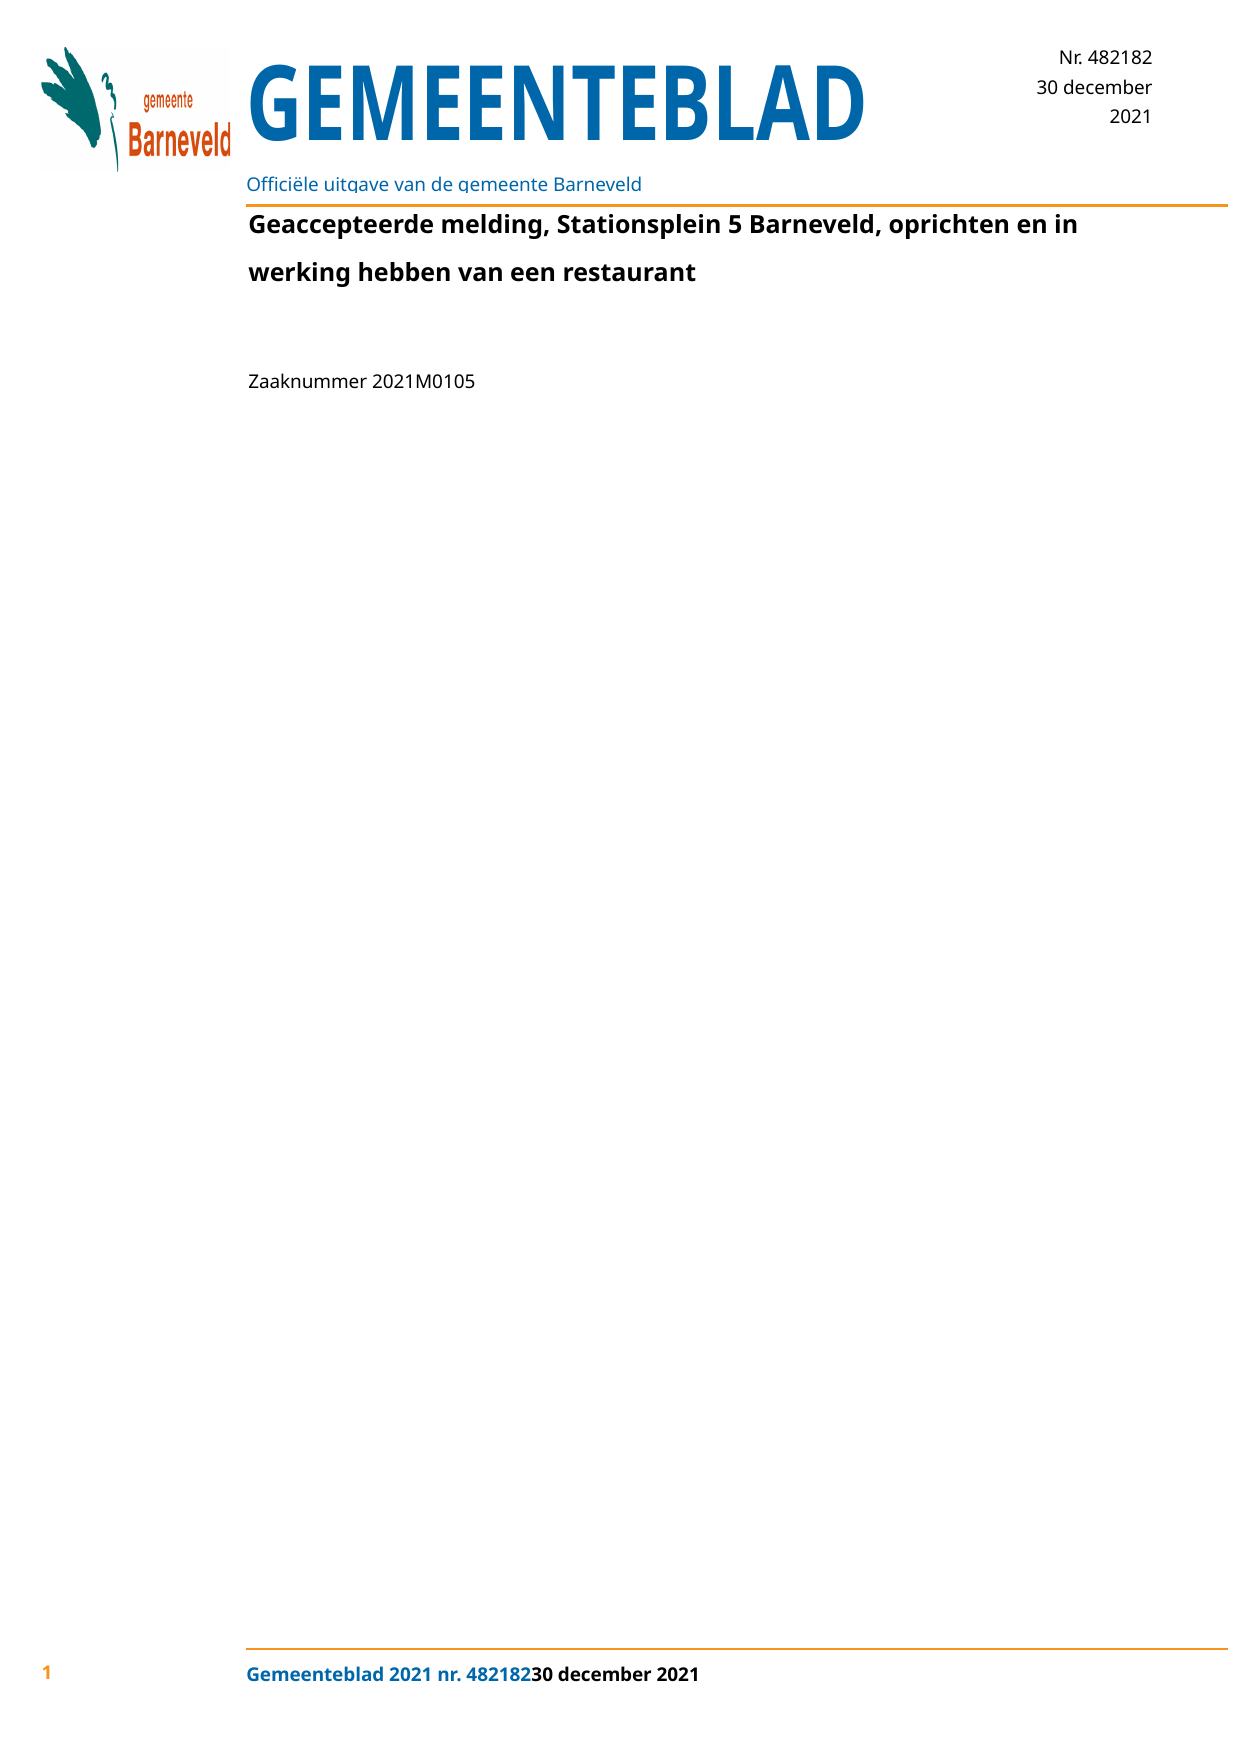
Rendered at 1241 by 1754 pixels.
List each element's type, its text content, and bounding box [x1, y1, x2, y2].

text Zaaknummer 2021M0105 [248, 368, 1152, 394]
picture [41, 47, 231, 172]
text Geaccepteerde melding, Stationsplein 5 Barneveld, oprichten en in werking hebben van een restaurant [248, 207, 1152, 288]
